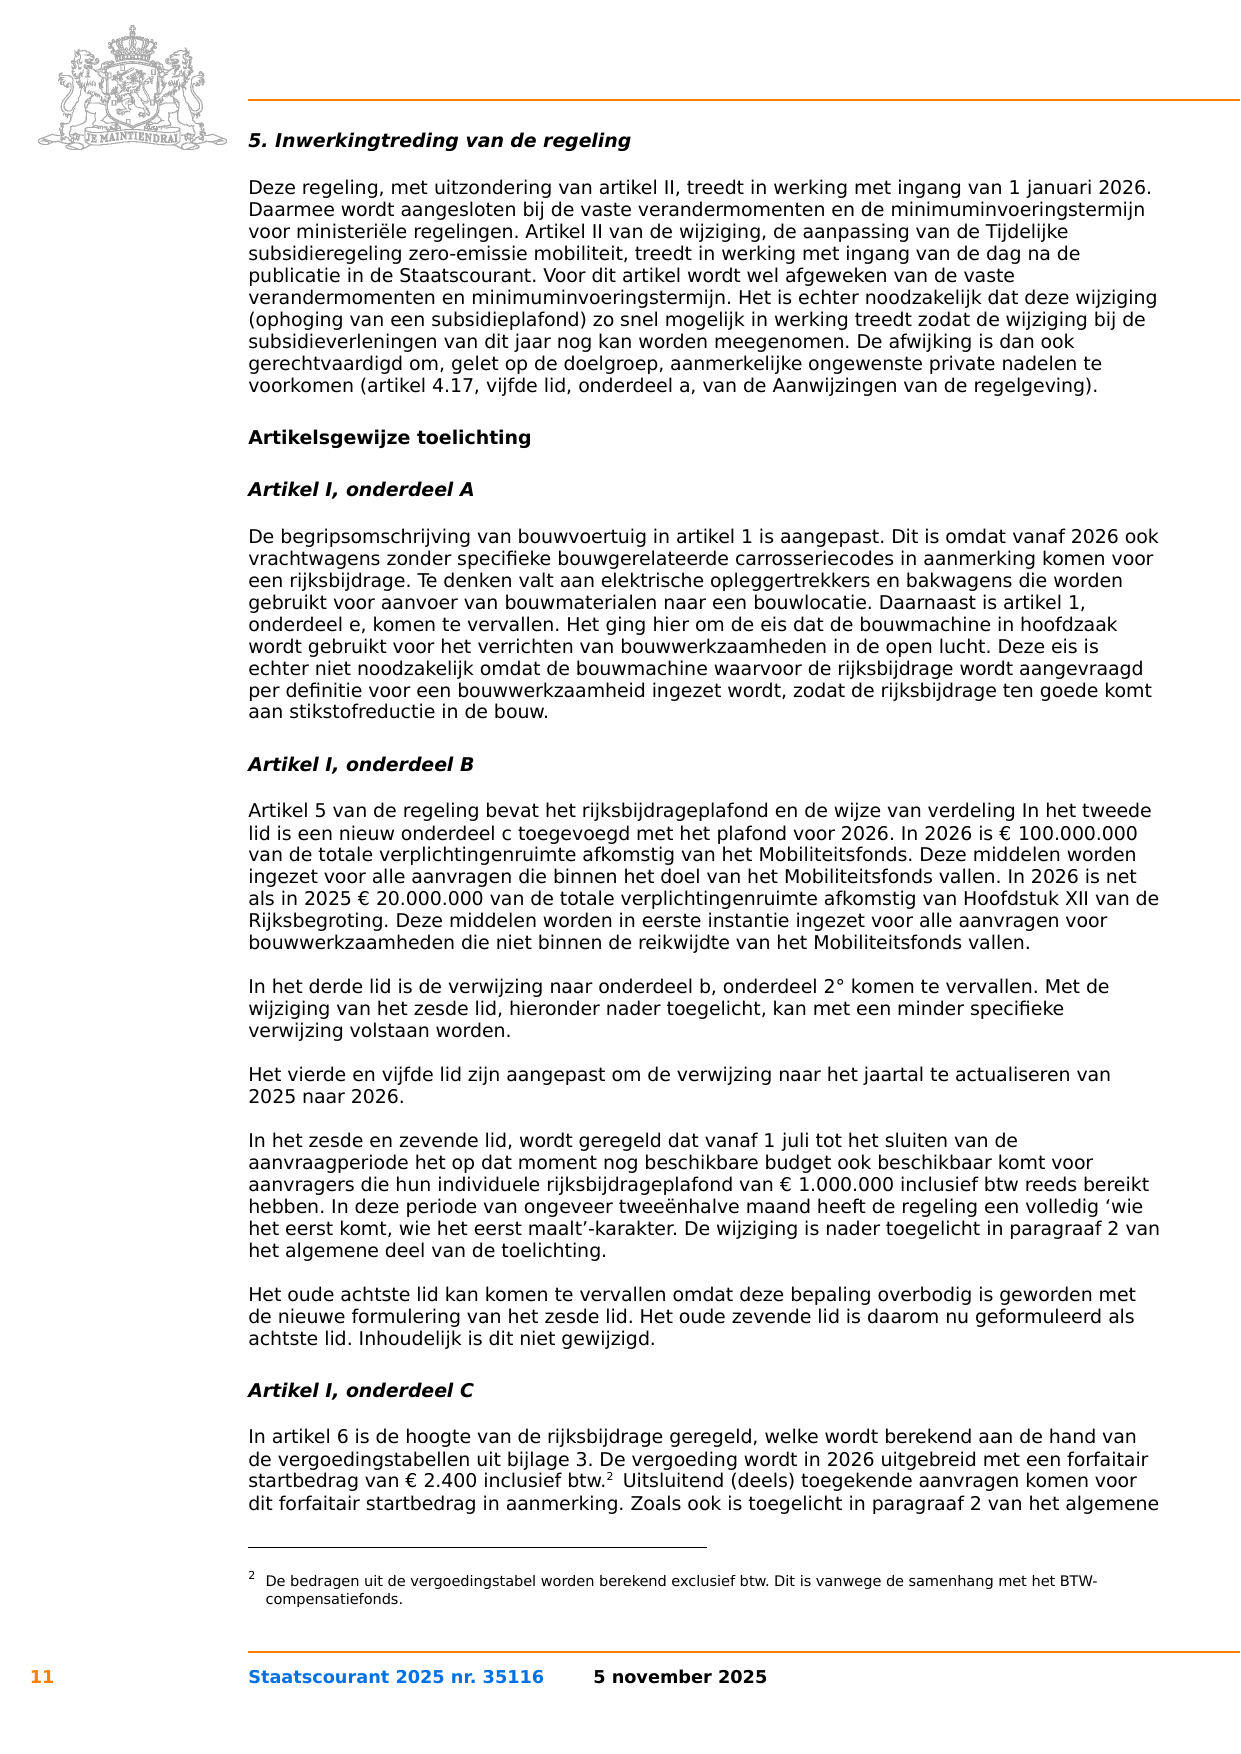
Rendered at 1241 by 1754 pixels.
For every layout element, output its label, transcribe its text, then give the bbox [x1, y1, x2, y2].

text Deze regeling, met uitzondering van artikel II, treedt in werking met ingang van 1 januari 2026. Daarmee wordt aangesloten bij de vaste verandermomenten en de minimuminvoeringstermijn voor ministeriële regelingen. Artikel II van de wijziging, de aanpassing van de Tijdelijke subsidieregeling zero-emissie mobiliteit, treedt in werking met ingang van de dag na de publicatie in de Staatscourant. Voor dit artikel wordt wel afgeweken van de vaste verandermomenten en minimuminvoeringstermijn. Het is echter noodzakelijk dat deze wijziging (ophoging van een subsidieplafond) zo snel mogelijk in werking treedt zodat de wijziging bij de subsidieverleningen van dit jaar nog kan worden meegenomen. De afwijking is dan ook gerechtvaardigd om, gelet op de doelgroep, aanmerkelijke ongewenste private nadelen te voorkomen (artikel 4.17, vijfde lid, onderdeel a, van de Aanwijzingen van de regelgeving). [248, 177, 1163, 397]
text In artikel 6 is de hoogte van de rijksbijdrage geregeld, welke wordt berekend aan de hand van de vergoedingstabellen uit bijlage 3. De vergoeding wordt in 2026 uitgebreid met een forfaitair startbedrag van € 2.400 inclusief btw. Uitsluitend (deels) toegekende aanvragen komen voor dit forfaitair startbedrag in aanmerking. Zoals ook is toegelicht in paragraaf 2 van het algemene [248, 1426, 1163, 1514]
subtitle Artikel I, onderdeel C [248, 1379, 1163, 1401]
text Artikel 5 van de regeling bevat het rijksbijdrageplafond en de wijze van verdeling In het tweede lid is een nieuw onderdeel c toegevoegd met het plafond voor 2026. In 2026 is € 100.000.000 van de totale verplichtingenruimte afkomstig van het Mobiliteitsfonds. Deze middelen worden ingezet voor alle aanvragen die binnen het doel van het Mobiliteitsfonds vallen. In 2026 is net als in 2025 € 20.000.000 van de totale verplichtingenruimte afkomstig van Hoofdstuk XII van de Rijksbegroting. Deze middelen worden in eerste instantie ingezet voor alle aanvragen voor bouwwerkzaamheden die niet binnen de reikwijdte van het Mobiliteitsfonds vallen. [248, 800, 1163, 954]
subtitle Artikel I, onderdeel B [248, 753, 1163, 775]
subtitle Artikelsgewijze toelichting [248, 427, 1163, 449]
text De bedragen uit de vergoedingstabel worden berekend exclusief btw. Dit is vanwege de samenhang met het BTW-compensatiefonds. [248, 1569, 1163, 1608]
text Het oude achtste lid kan komen te vervallen omdat deze bepaling overbodig is geworden met de nieuwe formulering van het zesde lid. Het oude zevende lid is daarom nu geformuleerd als achtste lid. Inhoudelijk is dit niet gewijzigd. [248, 1283, 1163, 1349]
text De begripsomschrijving van bouwvoertuig in artikel 1 is aangepast. Dit is omdat vanaf 2026 ook vrachtwagens zonder specifieke bouwgerelateerde carrosseriecodes in aanmerking komen voor een rijksbijdrage. Te denken valt aan elektrische opleggertrekkers en bakwagens die worden gebruikt voor aanvoer van bouwmaterialen naar een bouwlocatie. Daarnaast is artikel 1, onderdeel e, komen te vervallen. Het ging hier om de eis dat de bouwmachine in hoofdzaak wordt gebruikt voor het verrichten van bouwwerkzaamheden in de open lucht. Deze eis is echter niet noodzakelijk omdat de bouwmachine waarvoor de rijksbijdrage wordt aangevraagd per definitie voor een bouwwerkzaamheid ingezet wordt, zodat de rijksbijdrage ten goede komt aan stikstofreductie in de bouw. [248, 526, 1163, 723]
subtitle 5. Inwerkingtreding van de regeling [248, 130, 1163, 152]
subtitle Artikel I, onderdeel A [248, 479, 1163, 501]
picture [38, 25, 227, 150]
text In het zesde en zevende lid, wordt geregeld dat vanaf 1 juli tot het sluiten van de aanvraagperiode het op dat moment nog beschikbare budget ook beschikbaar komt voor aanvragers die hun individuele rijksbijdrageplafond van € 1.000.000 inclusief btw reeds bereikt hebben. In deze periode van ongeveer tweeënhalve maand heeft de regeling een volledig ‘wie het eerst komt, wie het eerst maalt’-karakter. De wijziging is nader toegelicht in paragraaf 2 van het algemene deel van de toelichting. [248, 1130, 1163, 1262]
text Het vierde en vijfde lid zijn aangepast om de verwijzing naar het jaartal te actualiseren van 2025 naar 2026. [248, 1064, 1163, 1108]
text In het derde lid is de verwijzing naar onderdeel b, onderdeel 2° komen te vervallen. Met de wijziging van het zesde lid, hieronder nader toegelicht, kan met een minder specifieke verwijzing volstaan worden. [248, 976, 1163, 1042]
